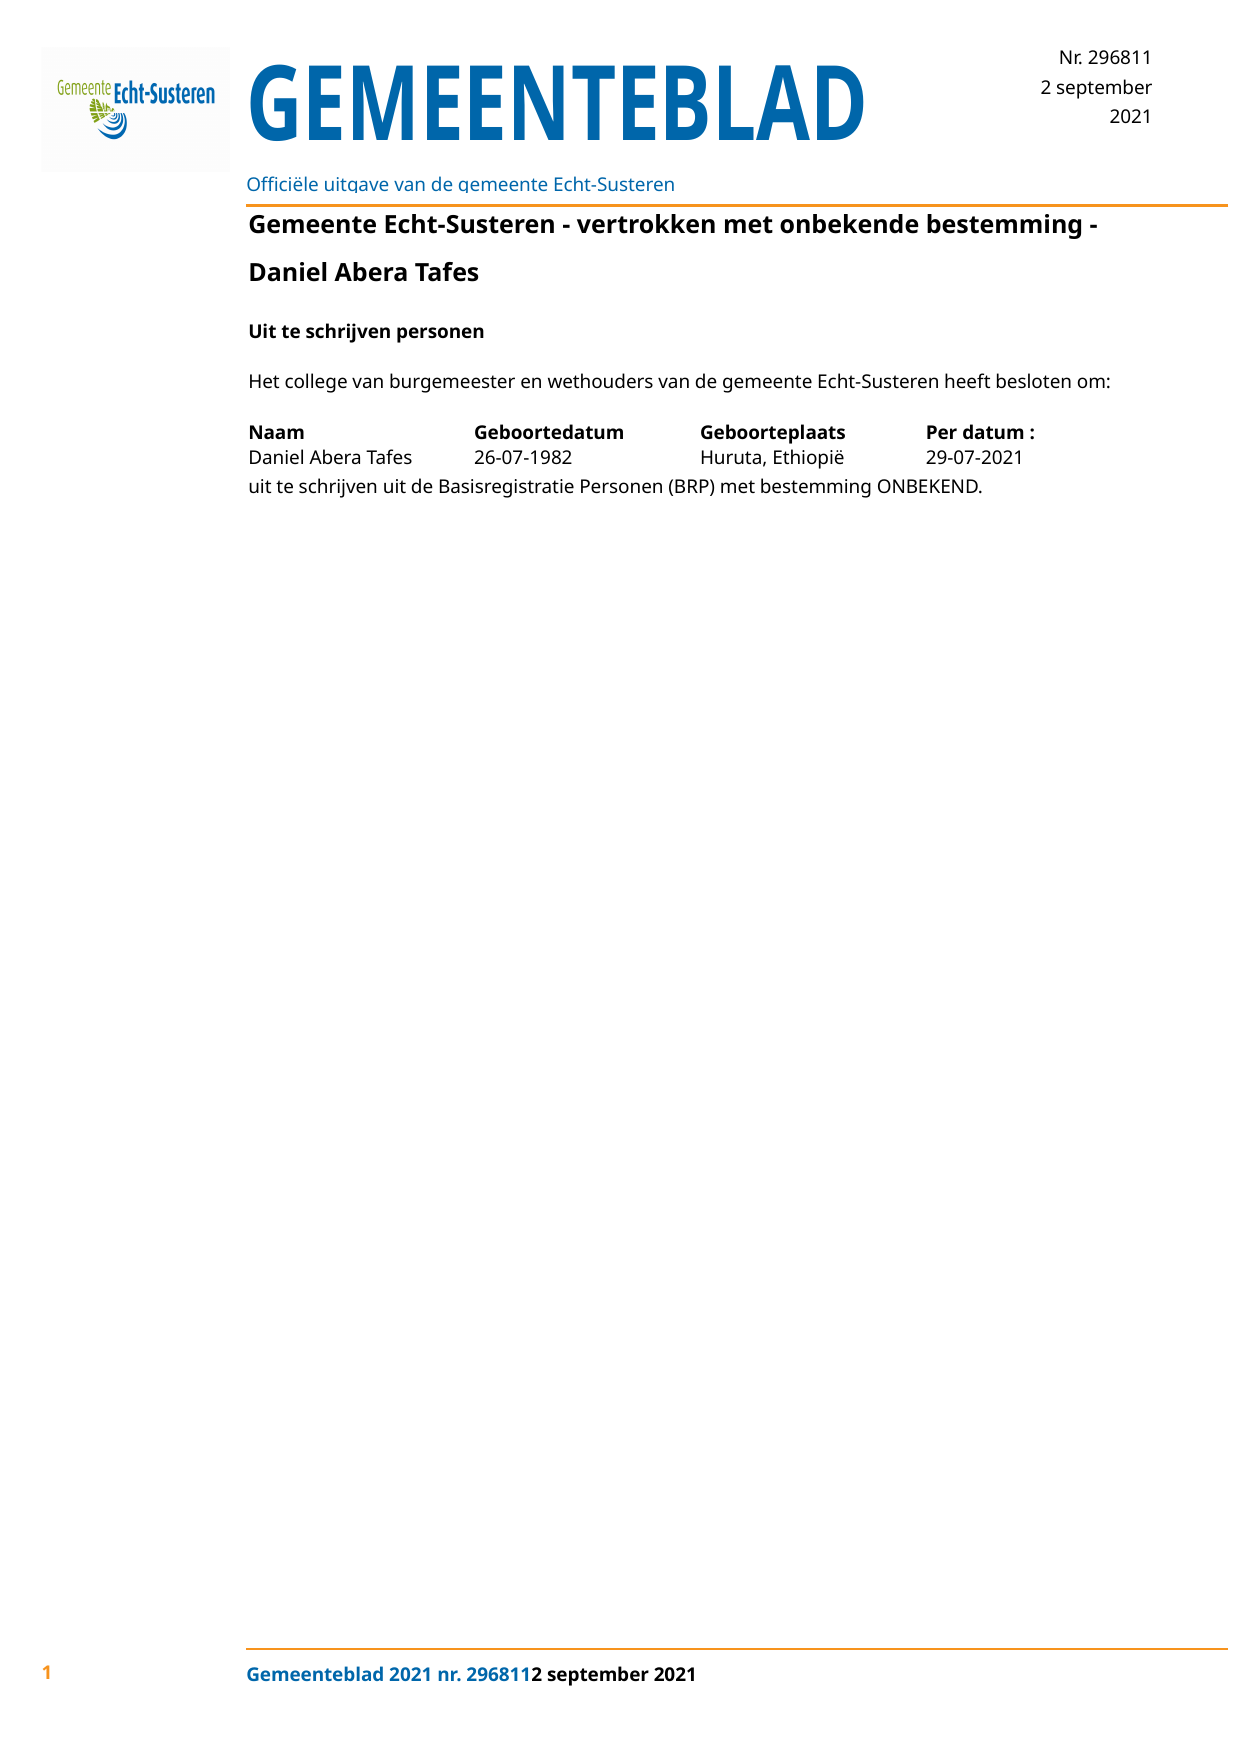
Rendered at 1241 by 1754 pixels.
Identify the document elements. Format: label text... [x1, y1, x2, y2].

table_cell 26-07-1982 [474, 445, 700, 470]
table_header Per datum : [926, 419, 1152, 444]
picture [41, 47, 231, 172]
table_header Geboorteplaats [700, 419, 926, 444]
table_header Naam [248, 419, 474, 444]
text uit te schrijven uit de Basisregistratie Personen (BRP) met bestemming ONBEKEND. [248, 473, 1152, 499]
text Het college van burgemeester en wethouders van de gemeente Echt-Susteren heeft besloten om: [248, 368, 1152, 394]
table_cell Daniel Abera Tafes [248, 445, 474, 470]
table_cell 29-07-2021 [926, 445, 1152, 470]
text Uit te schrijven personen [248, 318, 1152, 344]
table_header Geboortedatum [474, 419, 700, 444]
text Gemeente Echt-Susteren - vertrokken met onbekende bestemming - Daniel Abera Tafes [248, 207, 1152, 288]
table_cell Huruta, Ethiopië [700, 445, 926, 470]
